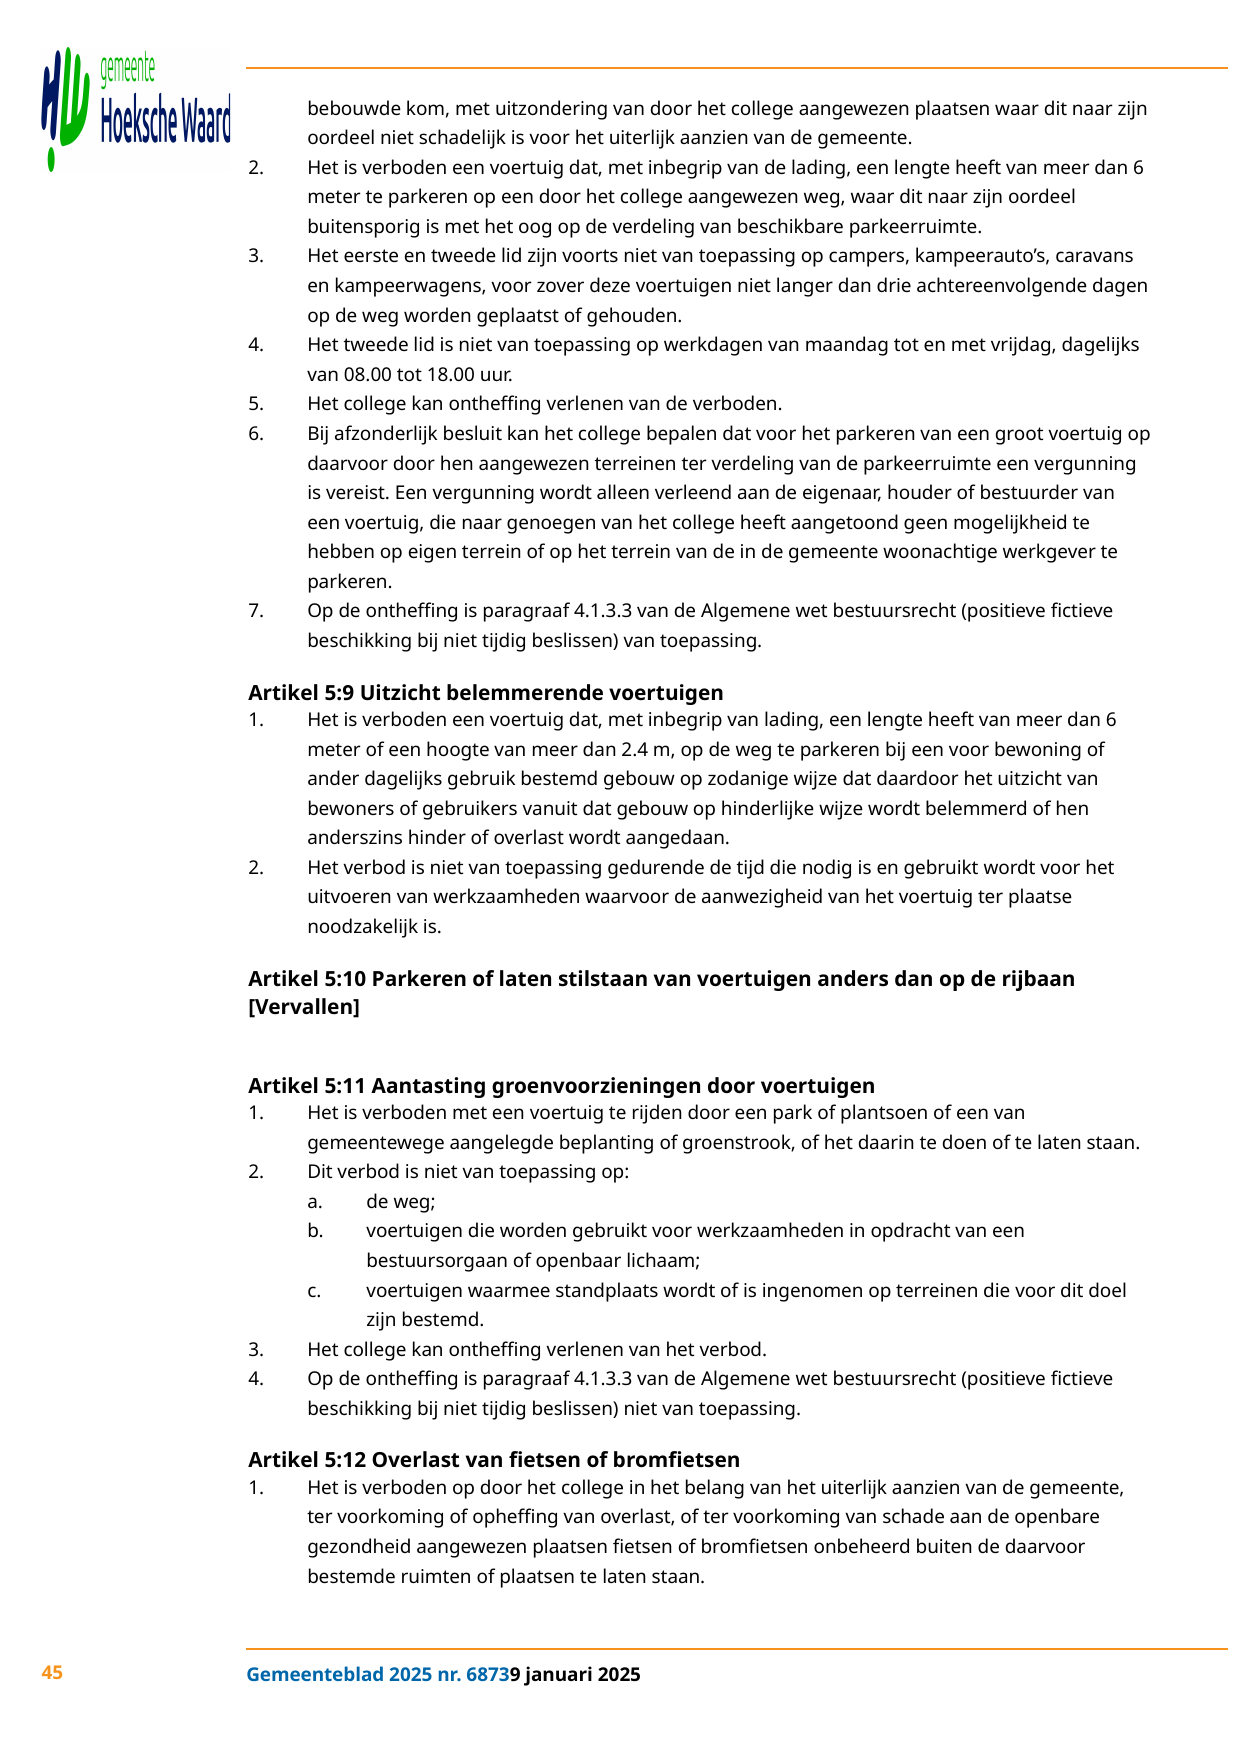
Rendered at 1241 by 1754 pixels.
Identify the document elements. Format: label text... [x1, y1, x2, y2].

text Artikel 5:10 Parkeren of laten stilstaan van voertuigen anders dan op de rijbaan [Vervallen] [248, 964, 1152, 1021]
list Het is verboden op door het college in het belang van het uiterlijk aanzien van de gemeente, ter voorkoming of opheffing van overlast, of ter voorkoming van schade aan de openbare gezondheid aangewezen plaatsen fietsen of bromfietsen onbeheerd buiten de daarvoor bestemde ruimten of plaatsen te laten staan. [248, 1474, 1152, 1588]
list Het is verboden een voertuig dat, met inbegrip van de lading, een lengte heeft van meer dan 6 meter te parkeren op een door het college aangewezen weg, waar dit naar zijn oordeel buitensporig is met het oog op de verdeling van beschikbare parkeerruimte. [248, 154, 1152, 239]
list Het college kan ontheffing verlenen van de verboden. [248, 391, 1152, 416]
list Op de ontheffing is paragraaf 4.1.3.3 van de Algemene wet bestuursrecht (positieve fictieve beschikking bij niet tijdig beslissen) van toepassing. [248, 598, 1152, 653]
list Het eerste en tweede lid zijn voorts niet van toepassing op campers, kampeerauto’s, caravans en kampeerwagens, voor zover deze voertuigen niet langer dan drie achtereenvolgende dagen op de weg worden geplaatst of gehouden. [248, 243, 1152, 328]
text Artikel 5:12 Overlast van fietsen of bromfietsen [248, 1446, 1152, 1474]
list Bij afzonderlijk besluit kan het college bepalen dat voor het parkeren van een groot voertuig op daarvoor door hen aangewezen terreinen ter verdeling van de parkeerruimte een vergunning is vereist. Een vergunning wordt alleen verleend aan de eigenaar, houder of bestuurder van een voertuig, die naar genoegen van het college heeft aangetoond geen mogelijkheid te hebben op eigen terrein of op het terrein van de in de gemeente woonachtige werkgever te parkeren. [248, 420, 1152, 594]
list voertuigen waarmee standplaats wordt of is ingenomen op terreinen die voor dit doel zijn bestemd. [307, 1277, 1152, 1332]
picture [41, 47, 231, 172]
list Op de ontheffing is paragraaf 4.1.3.3 van de Algemene wet bestuursrecht (positieve fictieve beschikking bij niet tijdig beslissen) niet van toepassing. [248, 1366, 1152, 1421]
text Artikel 5:9 Uitzicht belemmerende voertuigen [248, 678, 1152, 706]
list de weg; [307, 1188, 1152, 1214]
list Het is verboden een voertuig dat, met inbegrip van lading, een lengte heeft van meer dan 6 meter of een hoogte van meer dan 2.4 m, op de weg te parkeren bij een voor bewoning of ander dagelijks gebruik bestemd gebouw op zodanige wijze dat daardoor het uitzicht van bewoners of gebruikers vanuit dat gebouw op hinderlijke wijze wordt belemmerd of hen anderszins hinder of overlast wordt aangedaan. [248, 706, 1152, 850]
list voertuigen die worden gebruikt voor werkzaamheden in opdracht van een bestuursorgaan of openbaar lichaam; [307, 1218, 1152, 1273]
text Artikel 5:11 Aantasting groenvoorzieningen door voertuigen [248, 1071, 1152, 1099]
list Het college kan ontheffing verlenen van het verbod. [248, 1336, 1152, 1362]
list Het is verboden met een voertuig te rijden door een park of plantsoen of een van gemeentewege aangelegde beplanting of groenstrook, of het daarin te doen of te laten staan. [248, 1099, 1152, 1155]
list bebouwde kom, met uitzondering van door het college aangewezen plaatsen waar dit naar zijn oordeel niet schadelijk is voor het uiterlijk aanzien van de gemeente. [248, 95, 1152, 150]
list Dit verbod is niet van toepassing op: [248, 1158, 1152, 1184]
list Het verbod is niet van toepassing gedurende de tijd die nodig is en gebruikt wordt voor het uitvoeren van werkzaamheden waarvoor de aanwezigheid van het voertuig ter plaatse noodzakelijk is. [248, 854, 1152, 939]
list Het tweede lid is niet van toepassing op werkdagen van maandag tot en met vrijdag, dagelijks van 08.00 tot 18.00 uur. [248, 331, 1152, 387]
